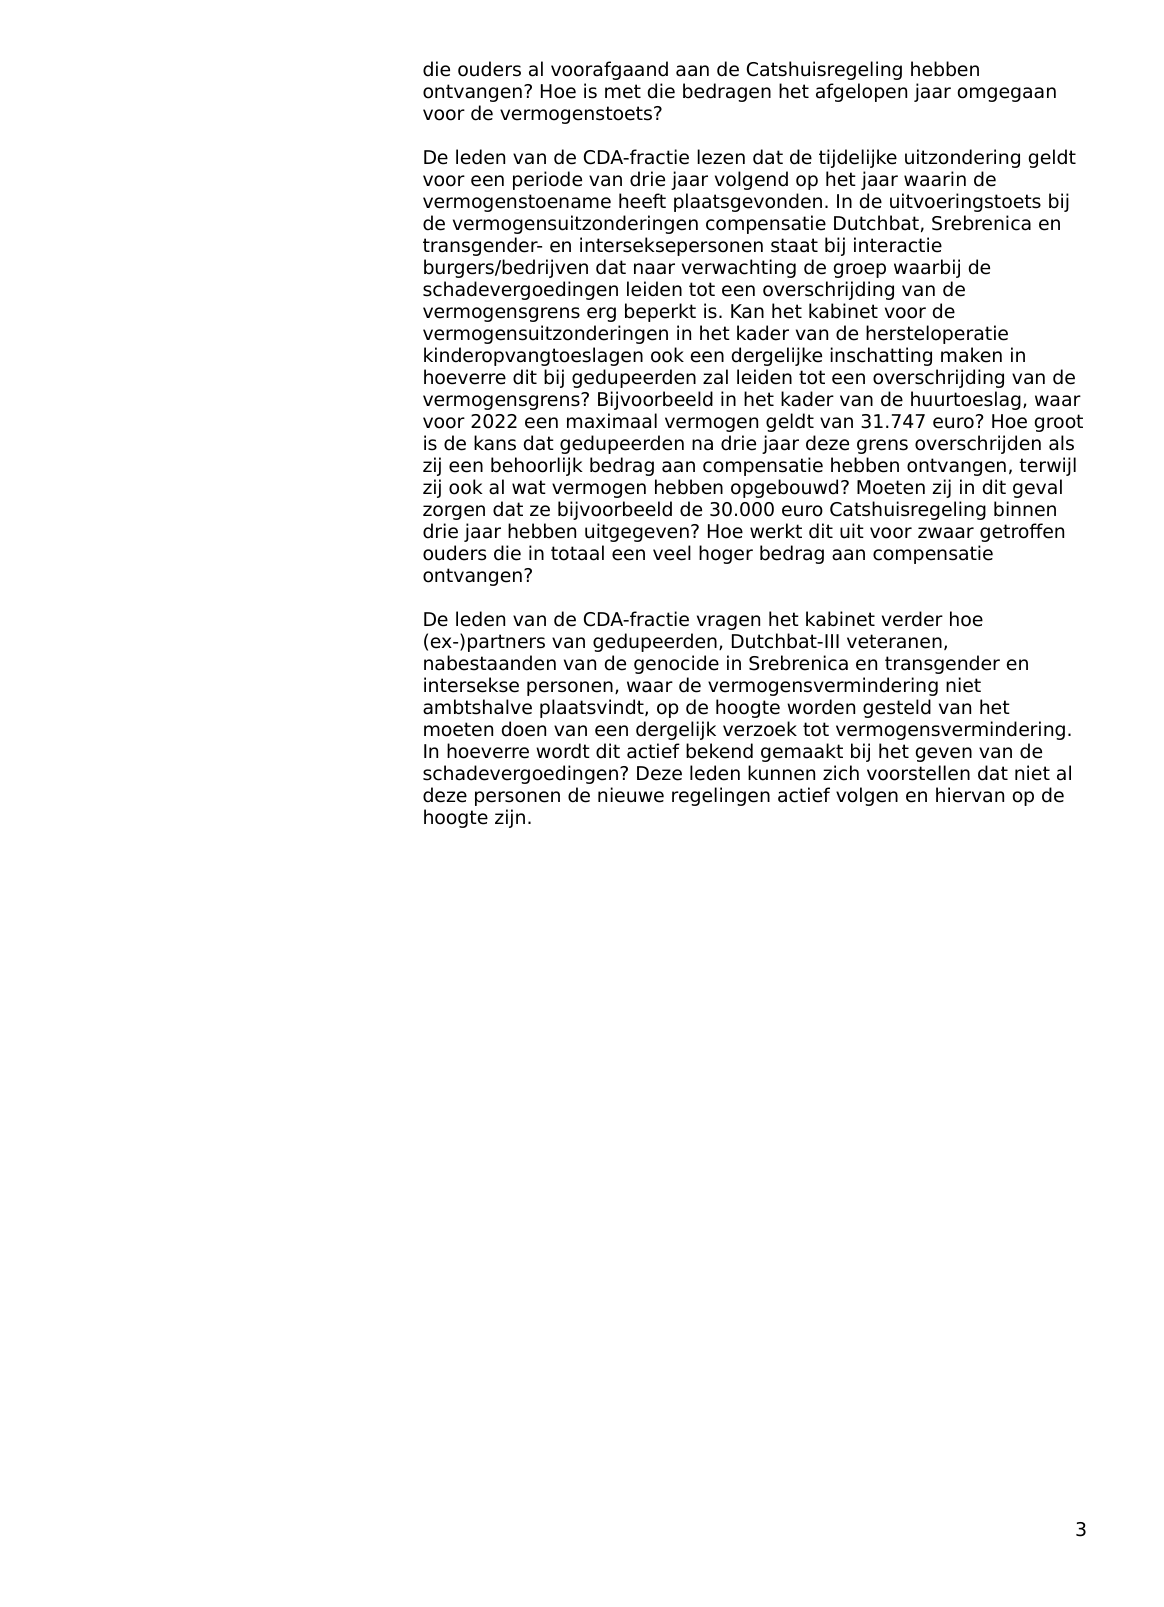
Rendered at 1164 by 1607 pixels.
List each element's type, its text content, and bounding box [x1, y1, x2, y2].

text De leden van de CDA-fractie lezen dat de tijdelijke uitzondering geldt voor een periode van drie jaar volgend op het jaar waarin de vermogenstoename heeft plaatsgevonden. In de uitvoeringstoets bij de vermogensuitzonderingen compensatie Dutchbat, Srebrenica en transgender- en interseksepersonen staat bij interactie burgers/bedrijven dat naar verwachting de groep waarbij de schadevergoedingen leiden tot een overschrijding van de vermogensgrens erg beperkt is. Kan het kabinet voor de vermogensuitzonderingen in het kader van de hersteloperatie kinderopvangtoeslagen ook een dergelijke inschatting maken in hoeverre dit bij gedupeerden zal leiden tot een overschrijding van de vermogensgrens? Bijvoorbeeld in het kader van de huurtoeslag, waar voor 2022 een maximaal vermogen geldt van 31.747 euro? Hoe groot is de kans dat gedupeerden na drie jaar deze grens overschrijden als zij een behoorlijk bedrag aan compensatie hebben ontvangen, terwijl zij ook al wat vermogen hebben opgebouwd? Moeten zij in dit geval zorgen dat ze bijvoorbeeld de 30.000 euro Catshuisregeling binnen drie jaar hebben uitgegeven? Hoe werkt dit uit voor zwaar getroffen ouders die in totaal een veel hoger bedrag aan compensatie ontvangen? [422, 147, 1087, 587]
text De leden van de CDA-fractie vragen het kabinet verder hoe (ex-)partners van gedupeerden, Dutchbat-III veteranen, nabestaanden van de genocide in Srebrenica en transgender en intersekse personen, waar de vermogensvermindering niet ambtshalve plaatsvindt, op de hoogte worden gesteld van het moeten doen van een dergelijk verzoek tot vermogensvermindering. In hoeverre wordt dit actief bekend gemaakt bij het geven van de schadevergoedingen? Deze leden kunnen zich voorstellen dat niet al deze personen de nieuwe regelingen actief volgen en hiervan op de hoogte zijn. [422, 609, 1087, 829]
text die ouders al voorafgaand aan de Catshuisregeling hebben ontvangen? Hoe is met die bedragen het afgelopen jaar omgegaan voor de vermogenstoets? [422, 59, 1087, 125]
